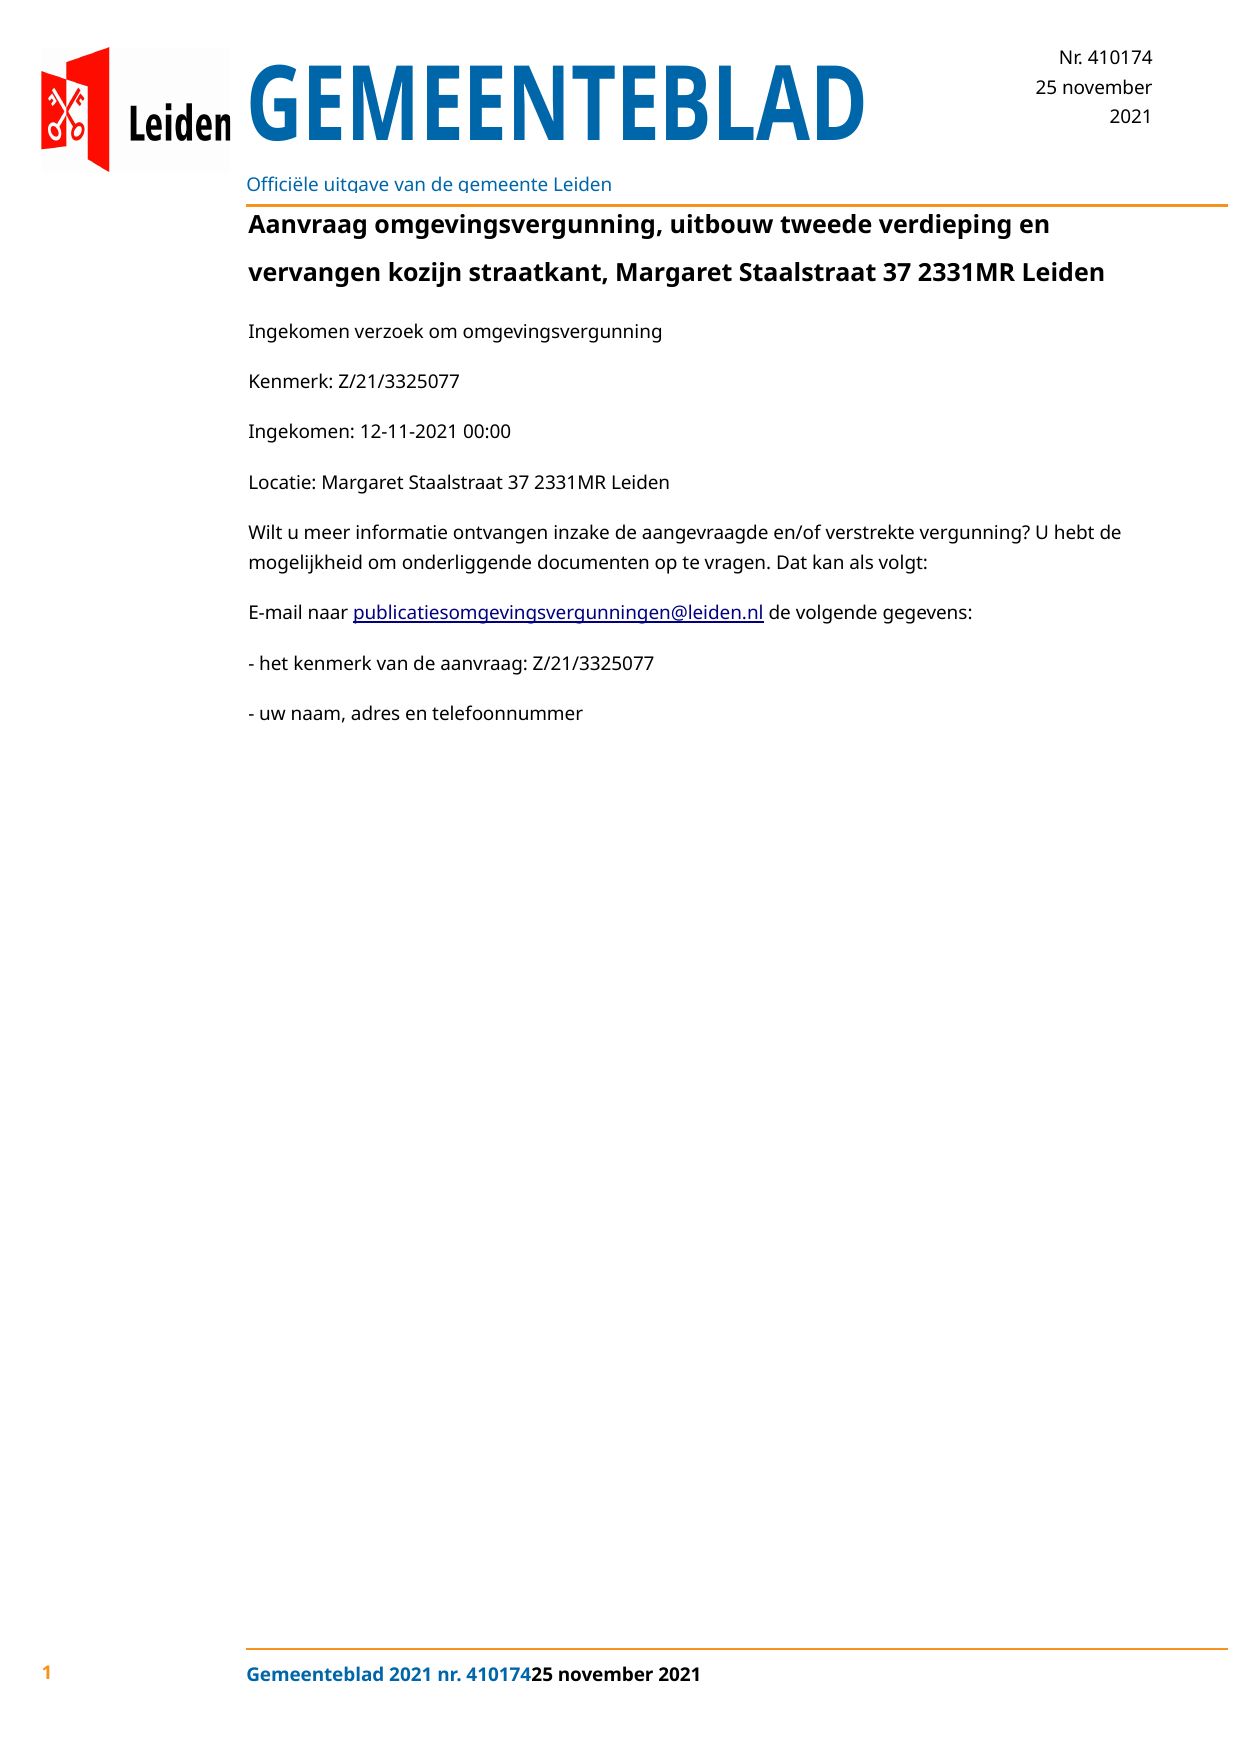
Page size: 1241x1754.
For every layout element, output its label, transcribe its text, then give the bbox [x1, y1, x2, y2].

text E-mail naar publicatiesomgevingsvergunningen@leiden.nl de volgende gegevens: [248, 599, 1152, 625]
text Ingekomen verzoek om omgevingsvergunning [248, 318, 1152, 344]
text - uw naam, adres en telefoonnummer [248, 700, 1152, 726]
text Ingekomen: 12-11-2021 00:00 [248, 419, 1152, 444]
picture [41, 47, 231, 172]
text - het kenmerk van de aanvraag: Z/21/3325077 [248, 650, 1152, 676]
text Kenmerk: Z/21/3325077 [248, 368, 1152, 394]
text Wilt u meer informatie ontvangen inzake de aangevraagde en/of verstrekte vergunning? U hebt de mogelijkheid om onderliggende documenten op te vragen. Dat kan als volgt: [248, 519, 1152, 575]
text Aanvraag omgevingsvergunning, uitbouw tweede verdieping en vervangen kozijn straatkant, Margaret Staalstraat 37 2331MR Leiden [248, 207, 1152, 288]
text Locatie: Margaret Staalstraat 37 2331MR Leiden [248, 469, 1152, 495]
